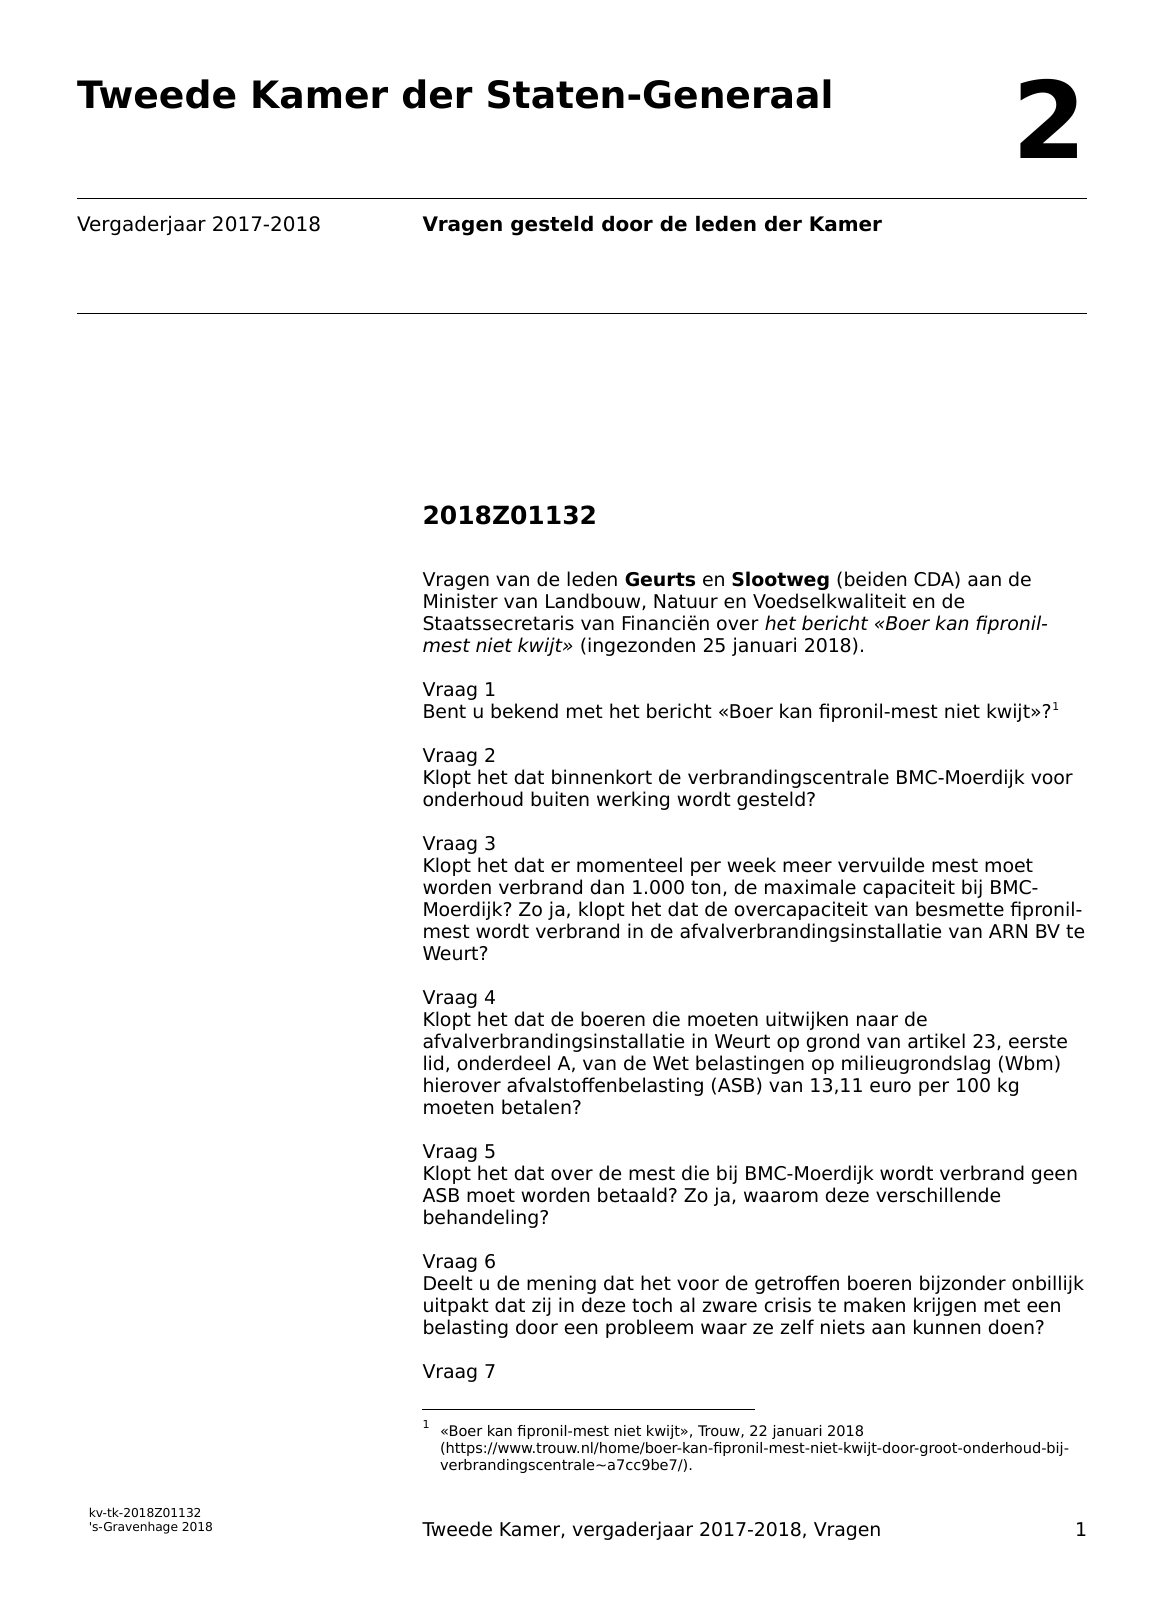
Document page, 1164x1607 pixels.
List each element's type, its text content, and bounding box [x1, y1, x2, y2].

text «Boer kan fipronil-mest niet kwijt», Trouw, 22 januari 2018 (https://www.trouw.nl/home/boer-kan-fipronil-mest-niet-kwijt-door-groot-onderhoud-bij-verbrandingscentrale~a7cc9be7/). [422, 1418, 1087, 1474]
text Vragen van de leden Geurts en Slootweg (beiden CDA) aan de Minister van Landbouw, Natuur en Voedselkwaliteit en de Staatssecretaris van Financiën over het bericht «Boer kan fipronil-mest niet kwijt» (ingezonden 25 januari 2018). [422, 569, 1087, 657]
text Klopt het dat de boeren die moeten uitwijken naar de afvalverbrandingsinstallatie in Weurt op grond van artikel 23, eerste lid, onderdeel A, van de Wet belastingen op milieugrondslag (Wbm) hierover afvalstoffenbelasting (ASB) van 13,11 euro per 100 kg moeten betalen? [422, 1009, 1087, 1119]
text Bent u bekend met het bericht «Boer kan fipronil-mest niet kwijt»? [422, 701, 1087, 723]
text Klopt het dat er momenteel per week meer vervuilde mest moet worden verbrand dan 1.000 ton, de maximale capaciteit bij BMC-Moerdijk? Zo ja, klopt het dat de overcapaciteit van besmette fipronil-mest wordt verbrand in de afvalverbrandingsinstallatie van ARN BV te Weurt? [422, 855, 1087, 965]
text Vraag 2 [422, 745, 1087, 767]
text Vraag 6 [422, 1251, 1087, 1273]
text Deelt u de mening dat het voor de getroffen boeren bijzonder onbillijk uitpakt dat zij in deze toch al zware crisis te maken krijgen met een belasting door een probleem waar ze zelf niets aan kunnen doen? [422, 1273, 1087, 1339]
table_cell Vergaderjaar 2017-2018 [77, 199, 422, 313]
table_header Tweede Kamer der Staten-Generaal [77, 59, 886, 198]
text kv-tk-2018Z01132 [88, 1506, 323, 1520]
text Vraag 1 [422, 679, 1087, 701]
text 2018Z01132 [422, 501, 1087, 531]
text Vraag 3 [422, 833, 1087, 855]
text Vraag 7 [422, 1361, 1087, 1383]
text Vraag 4 [422, 987, 1087, 1009]
text Klopt het dat binnenkort de verbrandingscentrale BMC-Moerdijk voor onderhoud buiten werking wordt gesteld? [422, 767, 1087, 811]
text Vraag 5 [422, 1141, 1087, 1163]
table_header 2 [886, 59, 1087, 198]
table_cell Vragen gesteld door de leden der Kamer [422, 199, 1087, 313]
text Klopt het dat over de mest die bij BMC-Moerdijk wordt verbrand geen ASB moet worden betaald? Zo ja, waarom deze verschillende behandeling? [422, 1163, 1087, 1229]
text 's-Gravenhage 2018 [88, 1520, 323, 1534]
